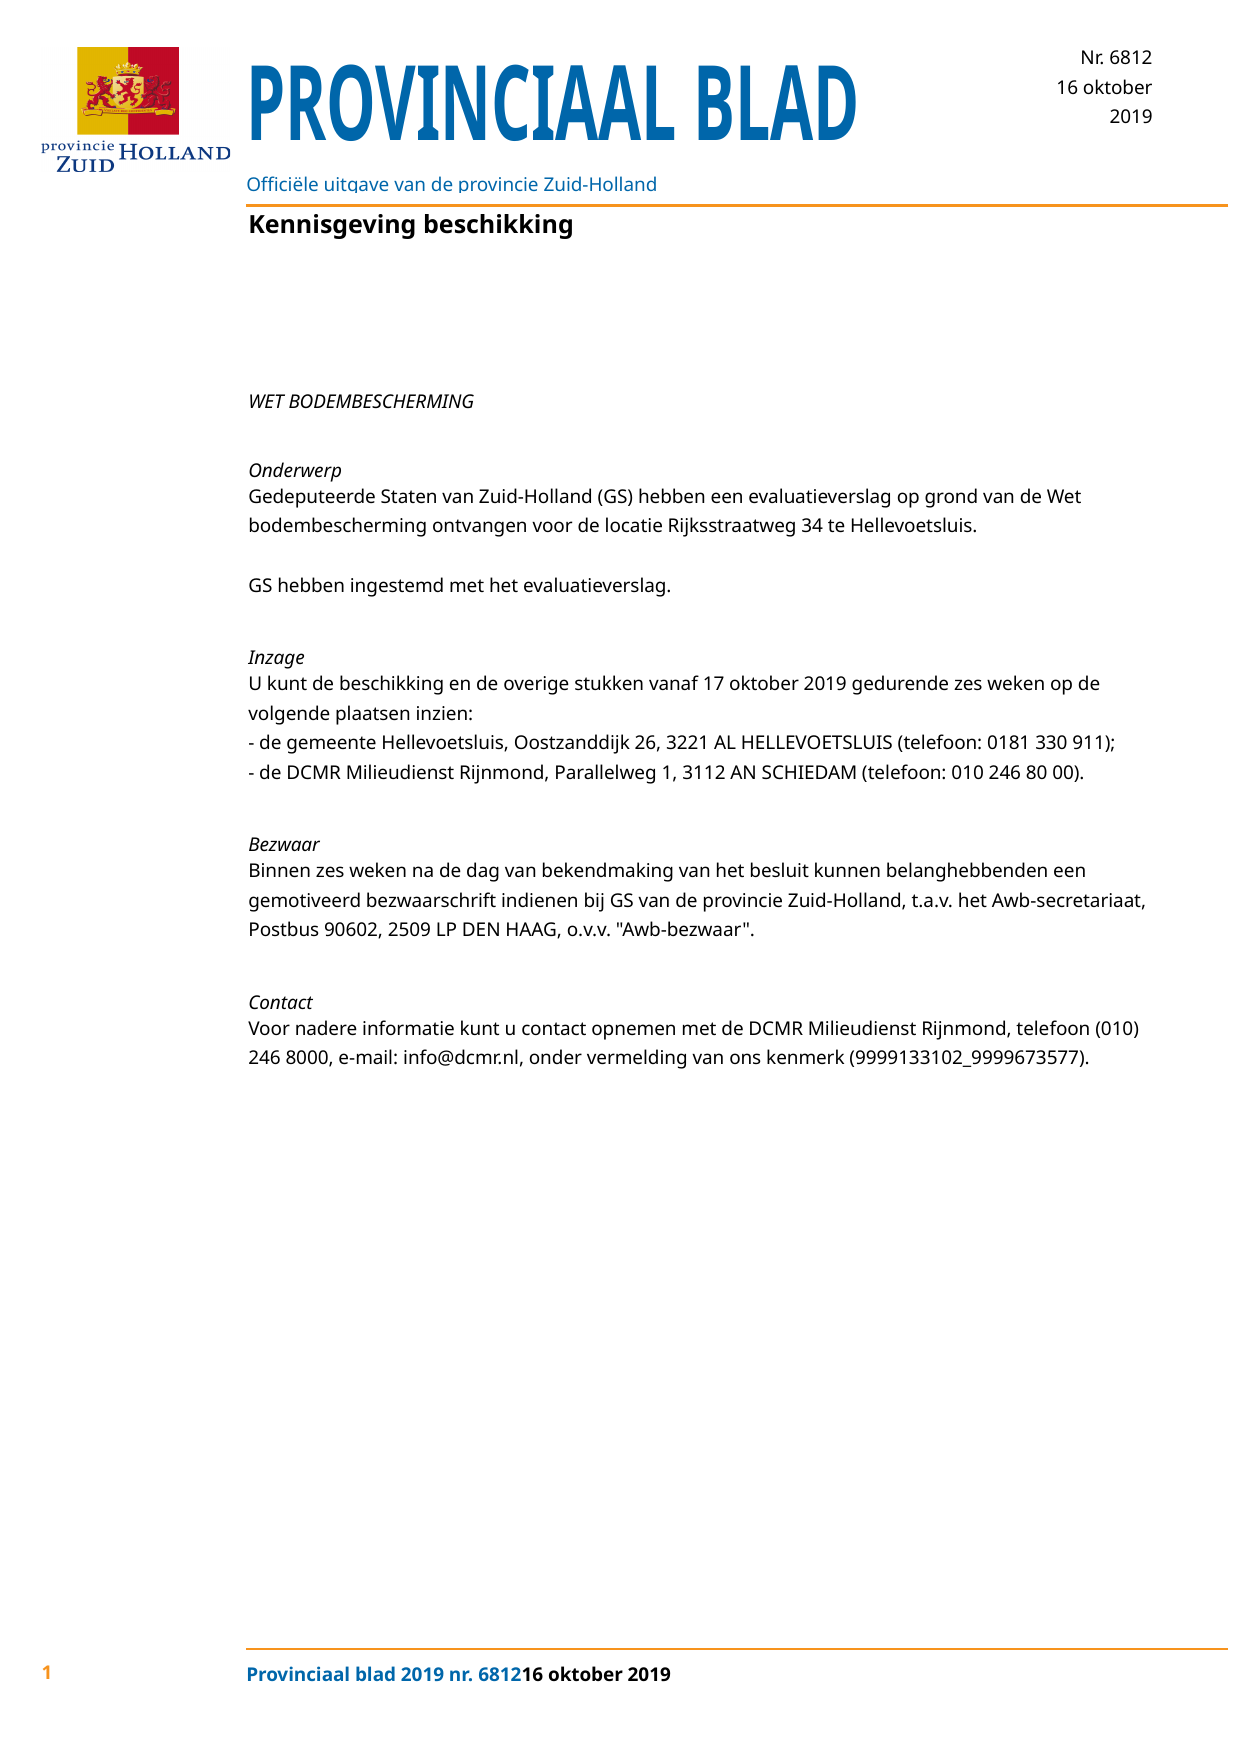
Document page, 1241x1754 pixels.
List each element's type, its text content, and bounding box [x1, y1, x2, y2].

picture [41, 47, 231, 172]
text Gedeputeerde Staten van Zuid-Holland (GS) hebben een evaluatieverslag op grond van de Wet bodembescherming ontvangen voor de locatie Rijksstraatweg 34 te Hellevoetsluis. [248, 483, 1152, 538]
text GS hebben ingestemd met het evaluatieverslag. [248, 572, 1152, 597]
text WET BODEMBESCHERMING [248, 388, 1152, 414]
text Kennisgeving beschikking [248, 207, 1152, 241]
text Binnen zes weken na de dag van bekendmaking van het besluit kunnen belanghebbenden een gemotiveerd bezwaarschrift indienen bij GS van de provincie Zuid-Holland, t.a.v. het Awb-secretariaat, Postbus 90602, 2509 LP DEN HAAG, o.v.v. "Awb-bezwaar". [248, 857, 1152, 942]
text Contact [248, 989, 1152, 1015]
text - de gemeente Hellevoetsluis, Oostzanddijk 26, 3221 AL HELLEVOETSLUIS (telefoon: 0181 330 911); [248, 729, 1152, 755]
text Voor nadere informatie kunt u contact opnemen met de DCMR Milieudienst Rijnmond, telefoon (010) 246 8000, e-mail: info@dcmr.nl, onder vermelding van ons kenmerk (9999133102_9999673577). [248, 1015, 1152, 1070]
text U kunt de beschikking en de overige stukken vanaf 17 oktober 2019 gedurende zes weken op de volgende plaatsen inzien: [248, 670, 1152, 726]
text - de DCMR Milieudienst Rijnmond, Parallelweg 1, 3112 AN SCHIEDAM (telefoon: 010 246 80 00). [248, 759, 1152, 785]
text Bezwaar [248, 832, 1152, 857]
text Onderwerp [248, 457, 1152, 483]
text Inzage [248, 644, 1152, 670]
